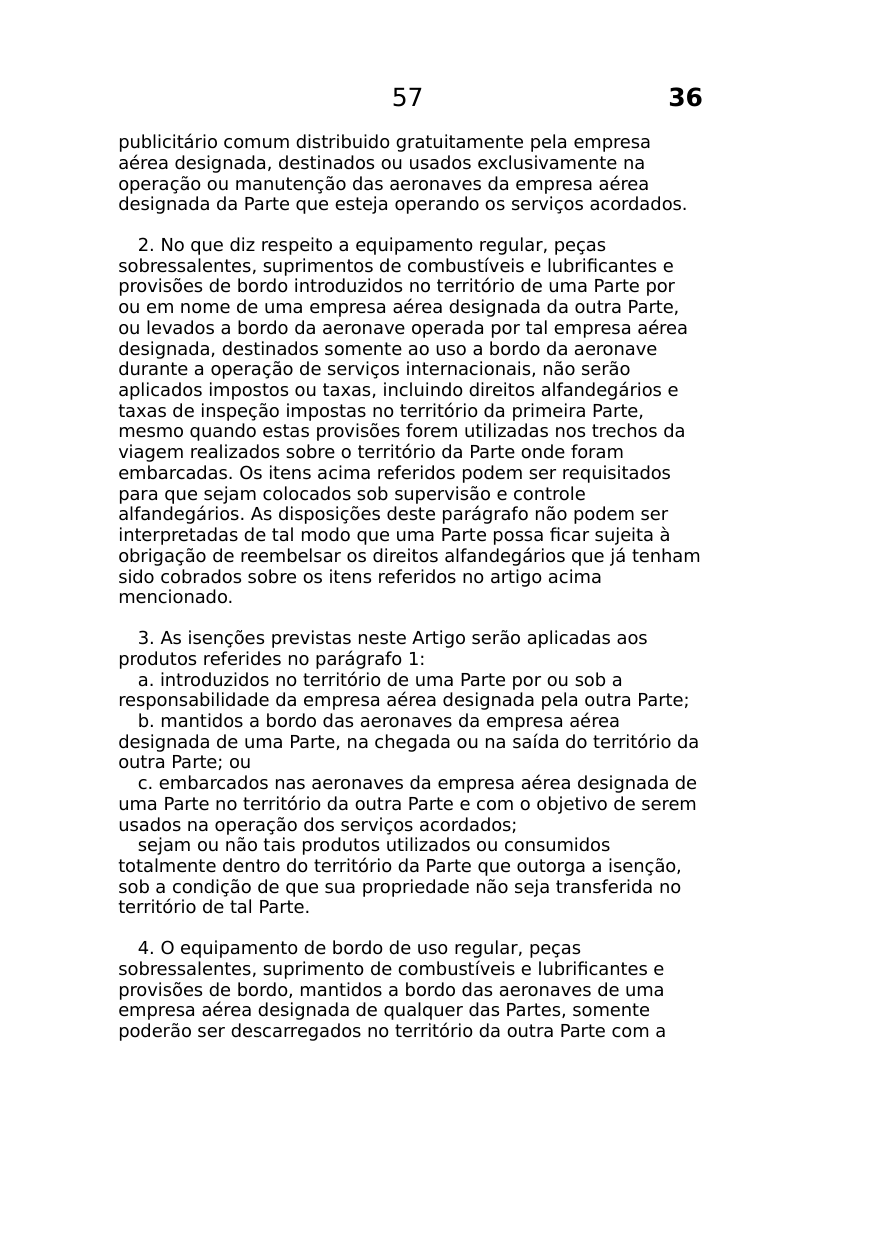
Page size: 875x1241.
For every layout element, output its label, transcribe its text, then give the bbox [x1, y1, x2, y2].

text publicitário comum distribuido gratuitamente pela empresa aérea designada, destinados ou usados exclusivamente na operação ou manutenção das aeronaves da empresa aérea designada da Parte que esteja operando os serviços acordados. [118, 132, 703, 215]
text sejam ou não tais produtos utilizados ou consumidos totalmente dentro do território da Parte que outorga a isenção, sob a condição de que sua propriedade não seja transferida no território de tal Parte. [118, 835, 703, 918]
text 2. No que diz respeito a equipamento regular, peças sobressalentes, suprimentos de combustíveis e lubrificantes e provisões de bordo introduzidos no território de uma Parte por ou em nome de uma empresa aérea designada da outra Parte, ou levados a bordo da aeronave operada por tal empresa aérea designada, destinados somente ao uso a bordo da aeronave durante a operação de serviços internacionais, não serão aplicados impostos ou taxas, incluindo direitos alfandegários e taxas de inspeção impostas no território da primeira Parte, mesmo quando estas provisões forem utilizadas nos trechos da viagem realizados sobre o território da Parte onde foram embarcadas. Os itens acima referidos podem ser requisitados para que sejam colocados sob supervisão e controle alfandegários. As disposições deste parágrafo não podem ser interpretadas de tal modo que uma Parte possa ficar sujeita à obrigação de reembelsar os direitos alfandegários que já tenham sido cobrados sobre os itens referidos no artigo acima mencionado. [118, 235, 703, 608]
text 4. O equipamento de bordo de uso regular, peças sobressalentes, suprimento de combustíveis e lubrificantes e provisões de bordo, mantidos a bordo das aeronaves de uma empresa aérea designada de qualquer das Partes, somente poderão ser descarregados no território da outra Parte com a [118, 938, 703, 1042]
text 3. As isenções previstas neste Artigo serão aplicadas aos produtos referides no parágrafo 1: [118, 628, 703, 669]
text c. embarcados nas aeronaves da empresa aérea designada de uma Parte no território da outra Parte e com o objetivo de serem usados na operação dos serviços acordados; [118, 773, 703, 835]
text a. introduzidos no território de uma Parte por ou sob a responsabilidade da empresa aérea designada pela outra Parte; [118, 669, 703, 711]
text b. mantidos a bordo das aeronaves da empresa aérea designada de uma Parte, na chegada ou na saída do território da outra Parte; ou [118, 711, 703, 773]
